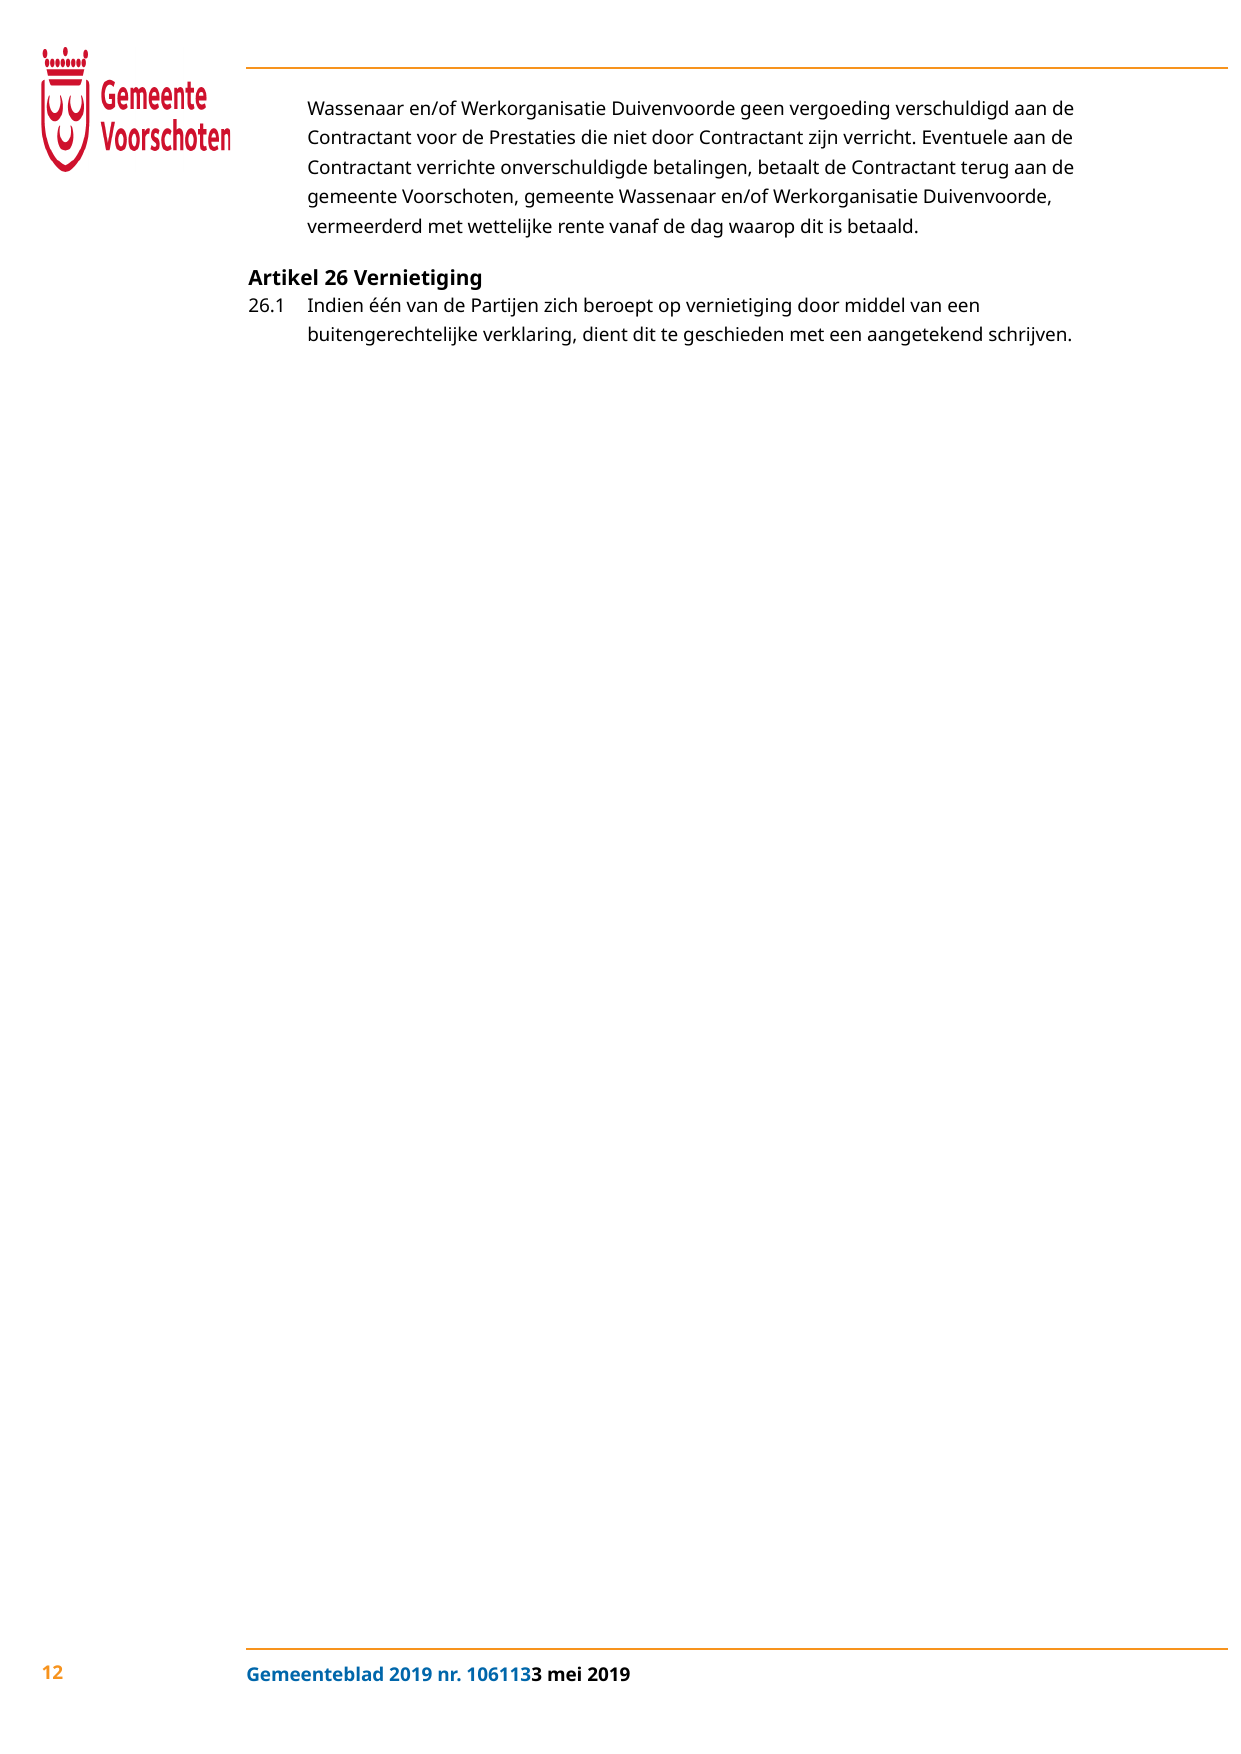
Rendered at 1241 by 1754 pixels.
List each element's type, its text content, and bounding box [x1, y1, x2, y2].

text Artikel 26 Vernietiging [248, 263, 1152, 292]
list Wassenaar en/of Werkorganisatie Duivenvoorde geen vergoeding verschuldigd aan de Contractant voor de Prestaties die niet door Contractant zijn verricht. Eventuele aan de Contractant verrichte onverschuldigde betalingen, betaalt de Contractant terug aan de gemeente Voorschoten, gemeente Wassenaar en/of Werkorganisatie Duivenvoorde, vermeerderd met wettelijke rente vanaf de dag waarop dit is betaald. [248, 95, 1152, 239]
picture [41, 47, 231, 172]
list Indien één van de Partijen zich beroept op vernietiging door middel van een buitengerechtelijke verklaring, dient dit te geschieden met een aangetekend schrijven. [248, 292, 1152, 347]
